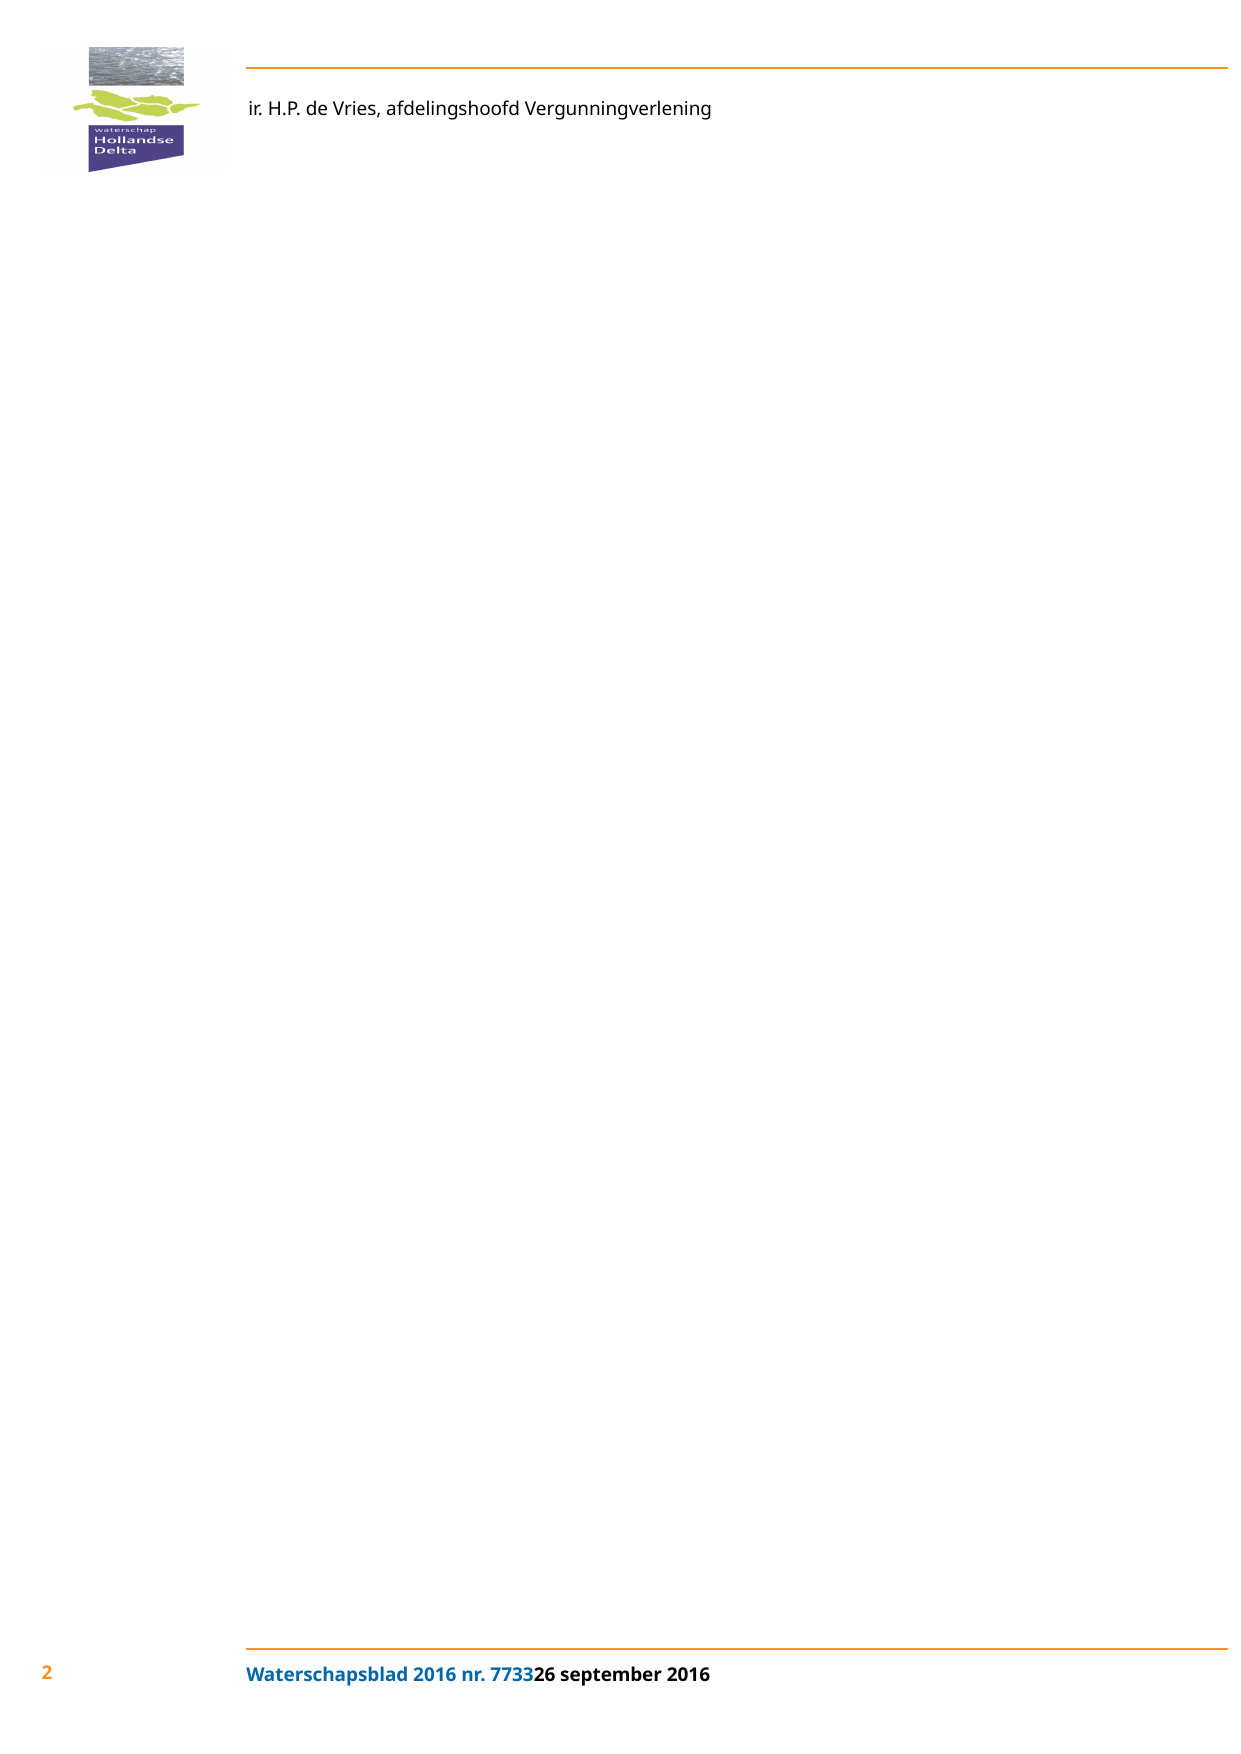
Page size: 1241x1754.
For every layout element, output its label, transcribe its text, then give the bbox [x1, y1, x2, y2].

text ir. H.P. de Vries, afdelingshoofd Vergunningverlening [248, 95, 1152, 121]
picture [41, 47, 231, 172]
